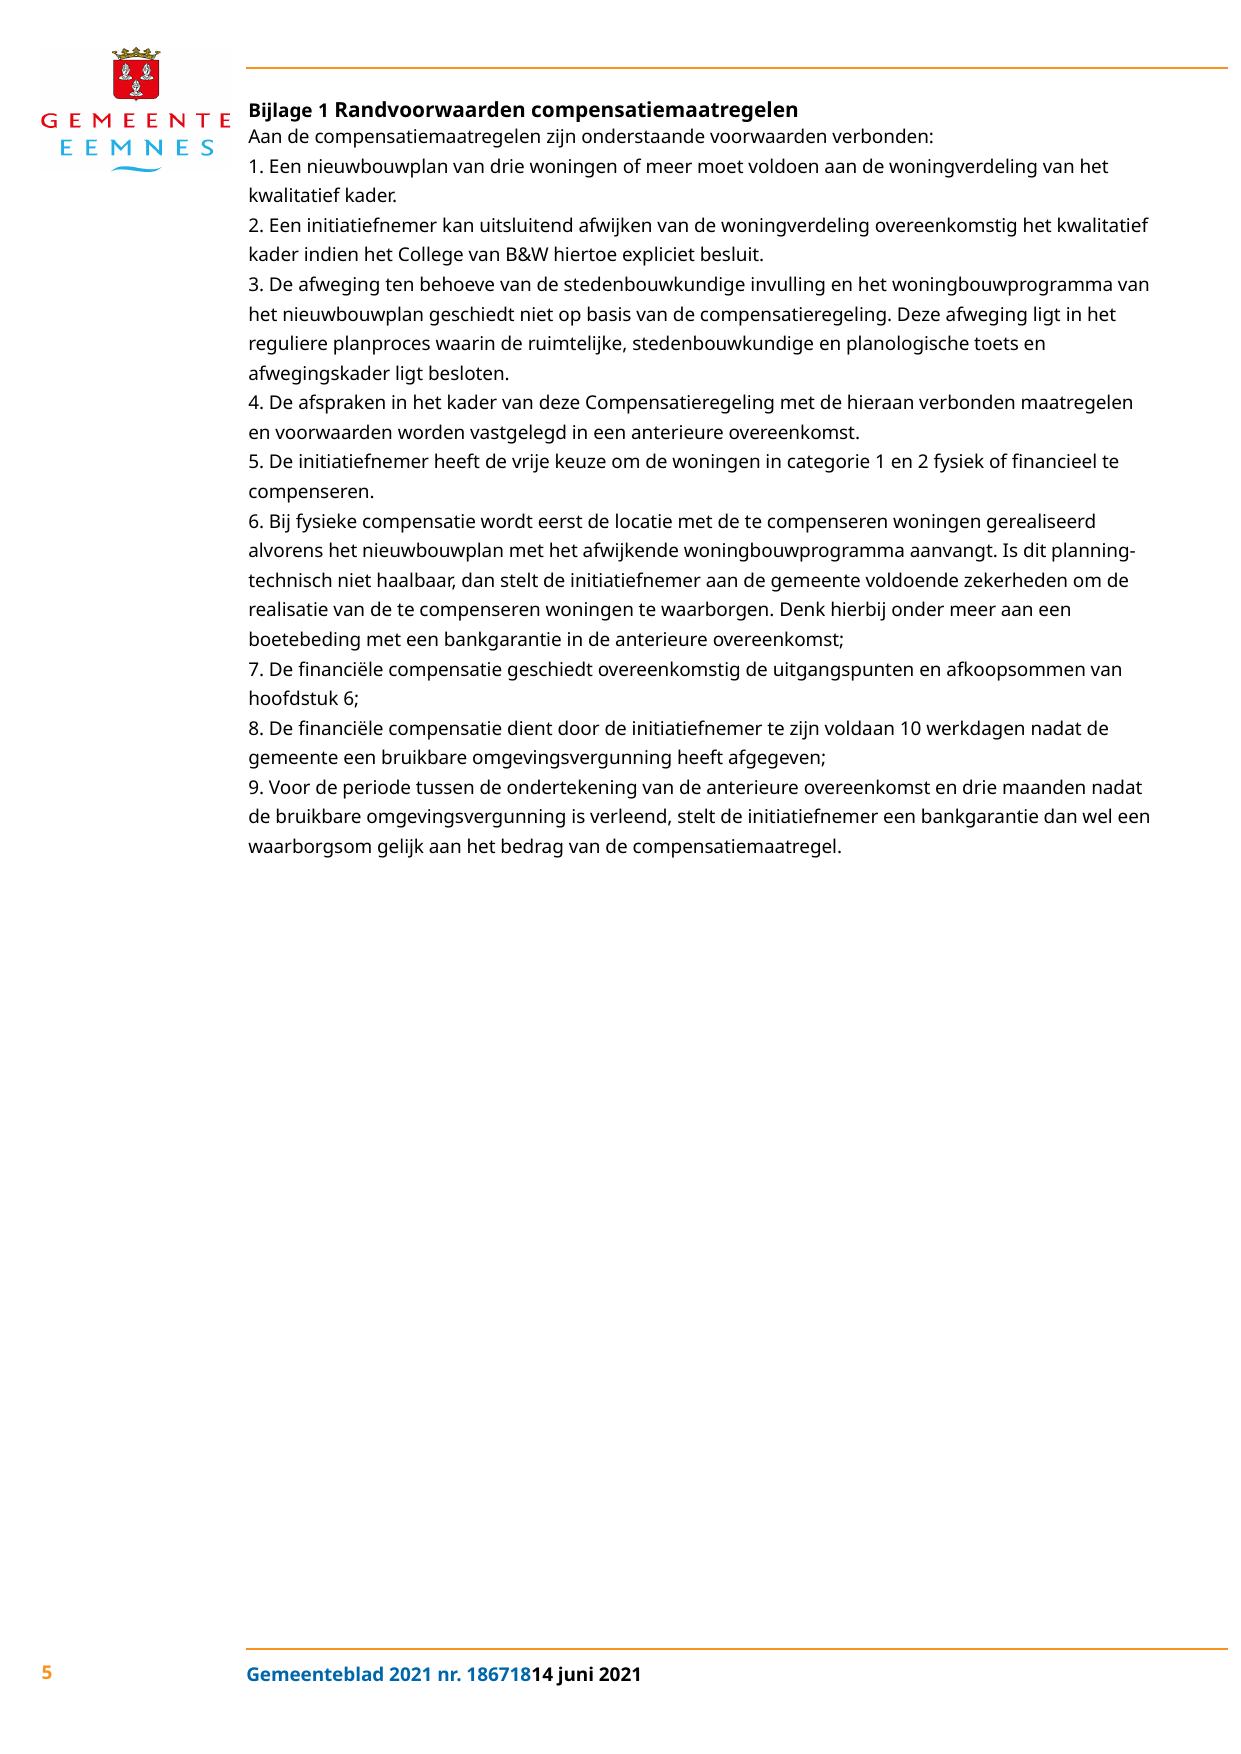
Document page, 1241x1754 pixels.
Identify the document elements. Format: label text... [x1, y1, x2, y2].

text Aan de compensatiemaatregelen zijn onderstaande voorwaarden verbonden: [248, 123, 1152, 149]
text 5. De initiatiefnemer heeft de vrije keuze om de woningen in categorie 1 en 2 fysiek of financieel te compenseren. [248, 449, 1152, 504]
text 9. Voor de periode tussen de ondertekening van de anterieure overeenkomst en drie maanden nadat de bruikbare omgevingsvergunning is verleend, stelt de initiatiefnemer een bankgarantie dan wel een waarborgsom gelijk aan het bedrag van de compensatiemaatregel. [248, 774, 1152, 859]
picture [41, 47, 231, 172]
text 4. De afspraken in het kader van deze Compensatieregeling met de hieraan verbonden maatregelen en voorwaarden worden vastgelegd in een anterieure overeenkomst. [248, 389, 1152, 445]
text 2. Een initiatiefnemer kan uitsluitend afwijken van de woningverdeling overeenkomstig het kwalitatief kader indien het College van B&W hiertoe expliciet besluit. [248, 212, 1152, 267]
text 8. De financiële compensatie dient door de initiatiefnemer te zijn voldaan 10 werkdagen nadat de gemeente een bruikbare omgevingsvergunning heeft afgegeven; [248, 715, 1152, 770]
text 3. De afweging ten behoeve van de stedenbouwkundige invulling en het woningbouwprogramma van het nieuwbouwplan geschiedt niet op basis van de compensatieregeling. Deze afweging ligt in het reguliere planproces waarin de ruimtelijke, stedenbouwkundige en planologische toets en afwegingskader ligt besloten. [248, 271, 1152, 386]
text Bijlage 1 Randvoorwaarden compensatiemaatregelen [248, 95, 1152, 123]
text 1. Een nieuwbouwplan van drie woningen of meer moet voldoen aan de woningverdeling van het kwalitatief kader. [248, 153, 1152, 208]
text 7. De financiële compensatie geschiedt overeenkomstig de uitgangspunten en afkoopsommen van hoofdstuk 6; [248, 656, 1152, 711]
text 6. Bij fysieke compensatie wordt eerst de locatie met de te compenseren woningen gerealiseerd alvorens het nieuwbouwplan met het afwijkende woningbouwprogramma aanvangt. Is dit planning-technisch niet haalbaar, dan stelt de initiatiefnemer aan de gemeente voldoende zekerheden om de realisatie van de te compenseren woningen te waarborgen. Denk hierbij onder meer aan een boetebeding met een bankgarantie in de anterieure overeenkomst; [248, 508, 1152, 652]
